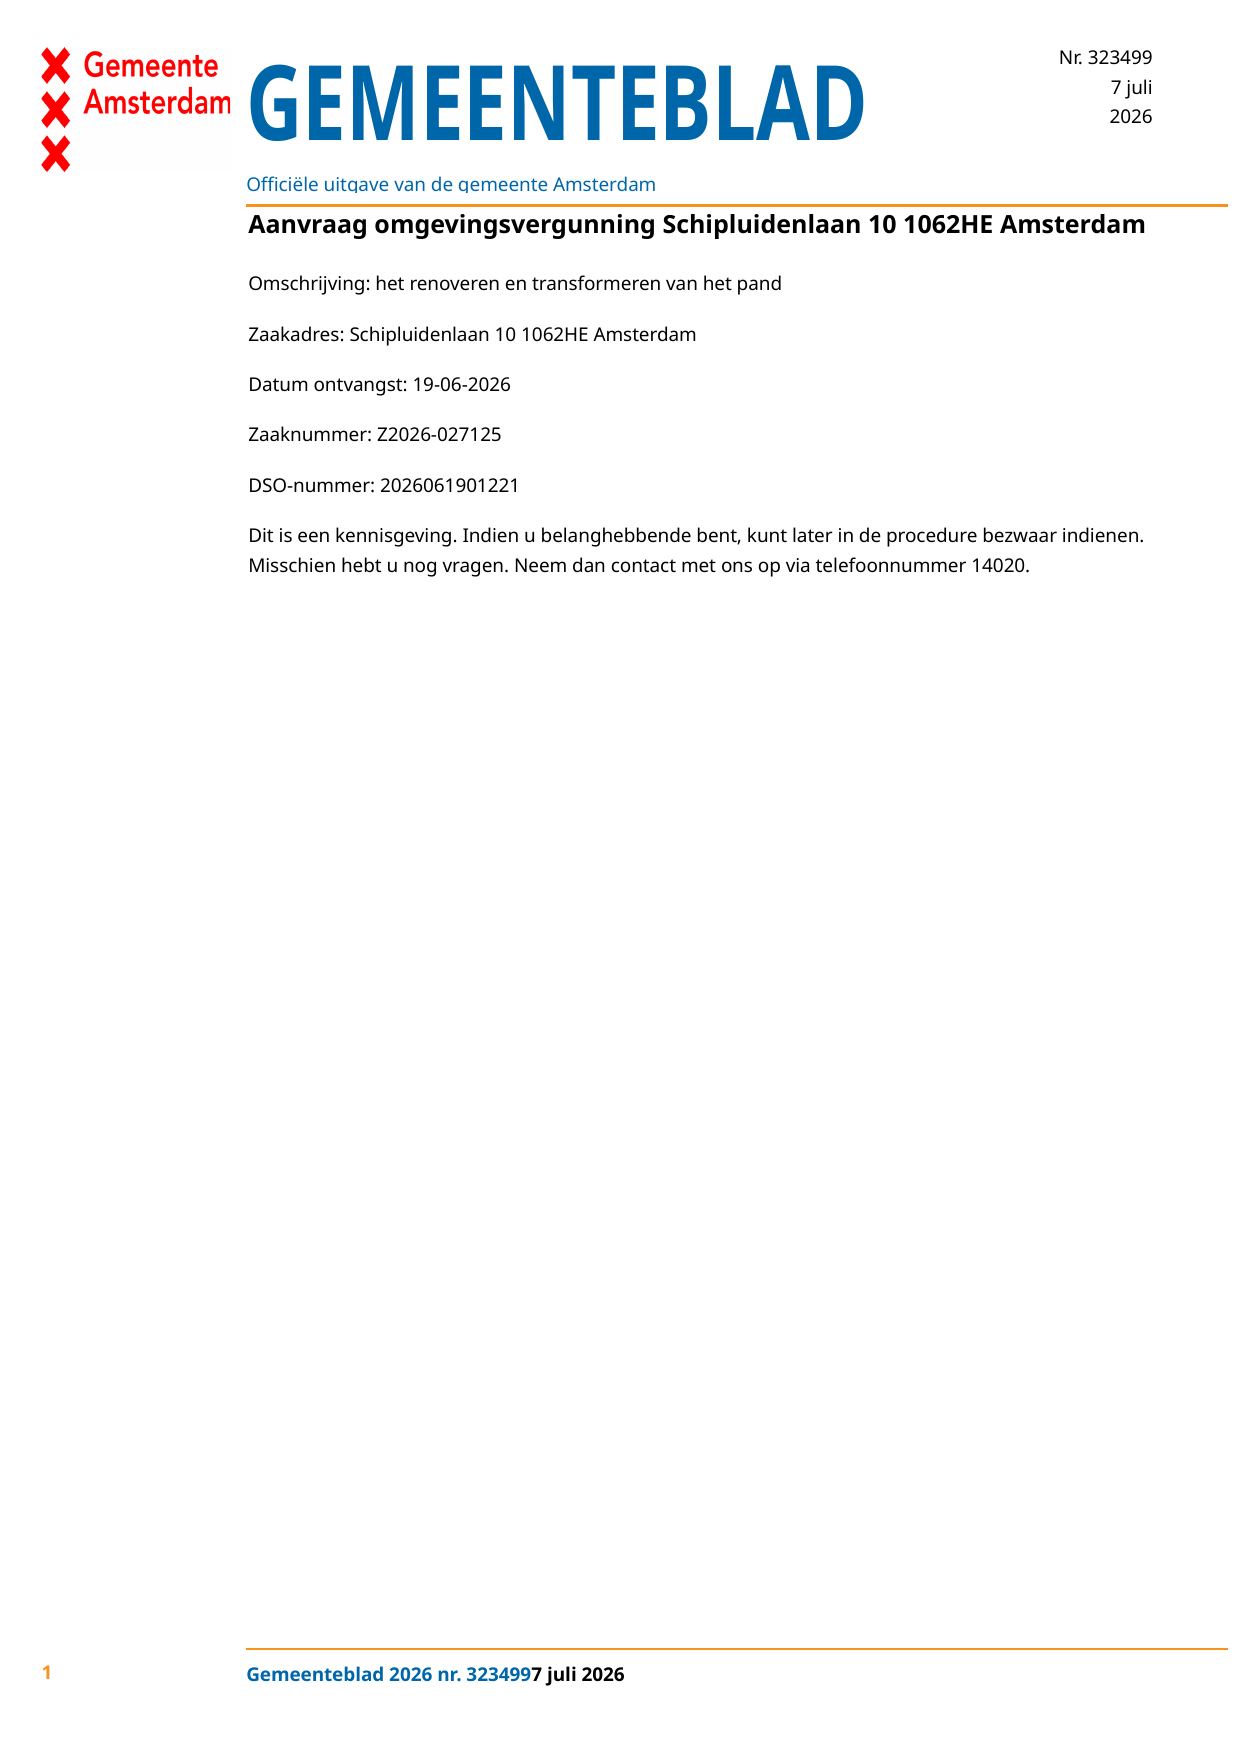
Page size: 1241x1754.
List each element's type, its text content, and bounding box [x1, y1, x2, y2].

text DSO-nummer: 2026061901221 [248, 472, 1152, 498]
text Datum ontvangst: 19-06-2026 [248, 371, 1152, 397]
text Aanvraag omgevingsvergunning Schipluidenlaan 10 1062HE Amsterdam [248, 207, 1152, 241]
text Zaakadres: Schipluidenlaan 10 1062HE Amsterdam [248, 321, 1152, 346]
text Zaaknummer: Z2026-027125 [248, 422, 1152, 447]
text Dit is een kennisgeving. Indien u belanghebbende bent, kunt later in de procedure bezwaar indienen. Misschien hebt u nog vragen. Neem dan contact met ons op via telefoonnummer 14020. [248, 522, 1152, 578]
text Omschrijving: het renoveren en transformeren van het pand [248, 270, 1152, 296]
picture [41, 47, 231, 172]
